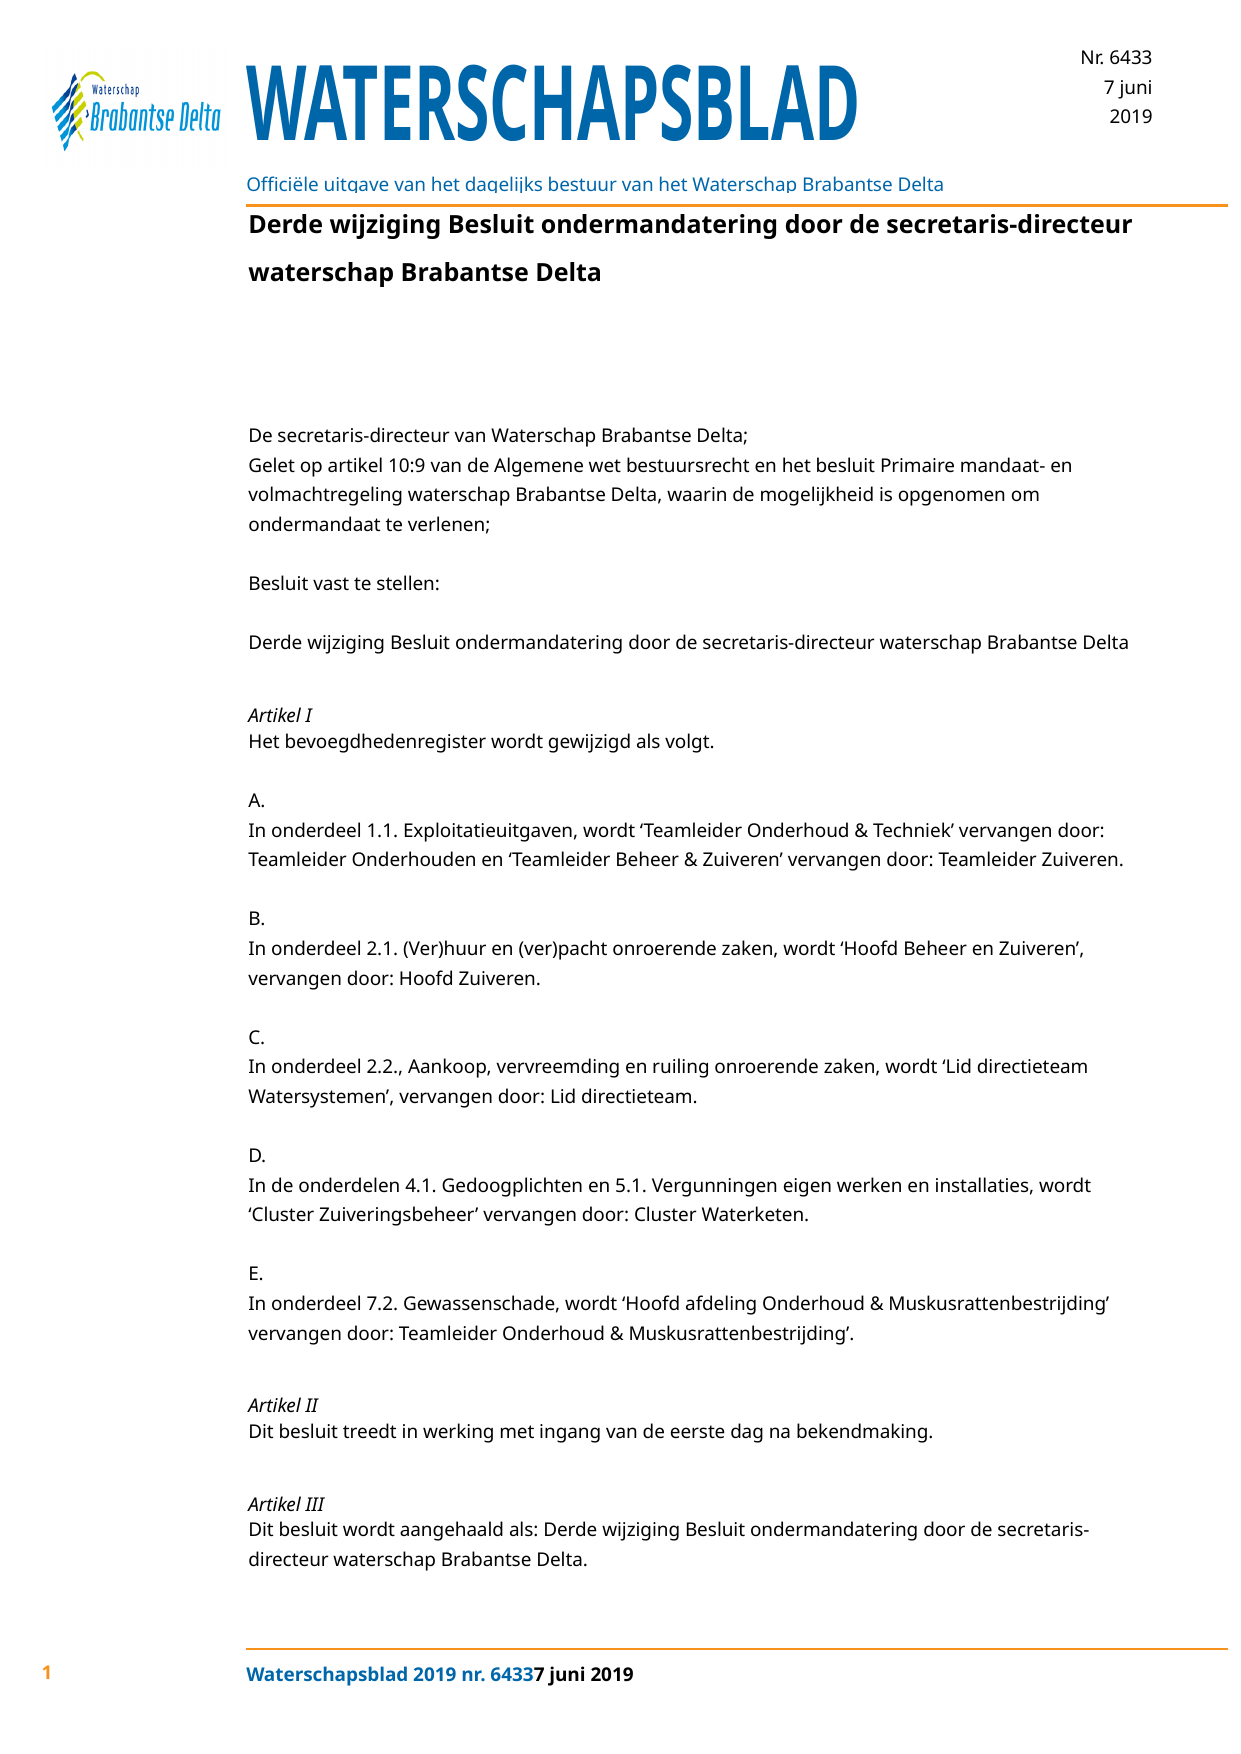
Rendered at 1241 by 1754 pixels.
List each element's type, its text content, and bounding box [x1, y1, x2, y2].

text C. [248, 1024, 1152, 1049]
text Besluit vast te stellen: [248, 570, 1152, 596]
text Het bevoegdhedenregister wordt gewijzigd als volgt. [248, 728, 1152, 754]
text Dit besluit treedt in werking met ingang van de eerste dag na bekendmaking. [248, 1418, 1152, 1444]
text De secretaris-directeur van Waterschap Brabantse Delta; [248, 422, 1152, 448]
text In onderdeel 1.1. Exploitatieuitgaven, wordt ‘Teamleider Onderhoud & Techniek’ vervangen door: Teamleider Onderhouden en ‘Teamleider Beheer & Zuiveren’ vervangen door: Teamleider Zuiveren. [248, 817, 1152, 872]
text Derde wijziging Besluit ondermandatering door de secretaris-directeur waterschap Brabantse Delta [248, 629, 1152, 655]
text Gelet op artikel 10:9 van de Algemene wet bestuursrecht en het besluit Primaire mandaat- en volmachtregeling waterschap Brabantse Delta, waarin de mogelijkheid is opgenomen om ondermandaat te verlenen; [248, 452, 1152, 537]
text D. [248, 1142, 1152, 1168]
text Dit besluit wordt aangehaald als: Derde wijziging Besluit ondermandatering door de secretaris-directeur waterschap Brabantse Delta. [248, 1517, 1152, 1572]
text Derde wijziging Besluit ondermandatering door de secretaris-directeur waterschap Brabantse Delta [248, 207, 1152, 288]
text B. [248, 906, 1152, 931]
text E. [248, 1261, 1152, 1286]
text In onderdeel 2.2., Aankoop, vervreemding en ruiling onroerende zaken, wordt ‘Lid directieteam Watersystemen’, vervangen door: Lid directieteam. [248, 1053, 1152, 1109]
text Artikel II [248, 1392, 1152, 1418]
text Artikel I [248, 702, 1152, 728]
text In onderdeel 7.2. Gewassenschade, wordt ‘Hoofd afdeling Onderhoud & Muskusrattenbestrijding’ vervangen door: Teamleider Onderhoud & Muskusrattenbestrijding’. [248, 1290, 1152, 1345]
text A. [248, 787, 1152, 813]
text In de onderdelen 4.1. Gedoogplichten en 5.1. Vergunningen eigen werken en installaties, wordt ‘Cluster Zuiveringsbeheer’ vervangen door: Cluster Waterketen. [248, 1172, 1152, 1227]
text Artikel III [248, 1491, 1152, 1517]
text In onderdeel 2.1. (Ver)huur en (ver)pacht onroerende zaken, wordt ‘Hoofd Beheer en Zuiveren’, vervangen door: Hoofd Zuiveren. [248, 935, 1152, 990]
picture [41, 47, 231, 172]
